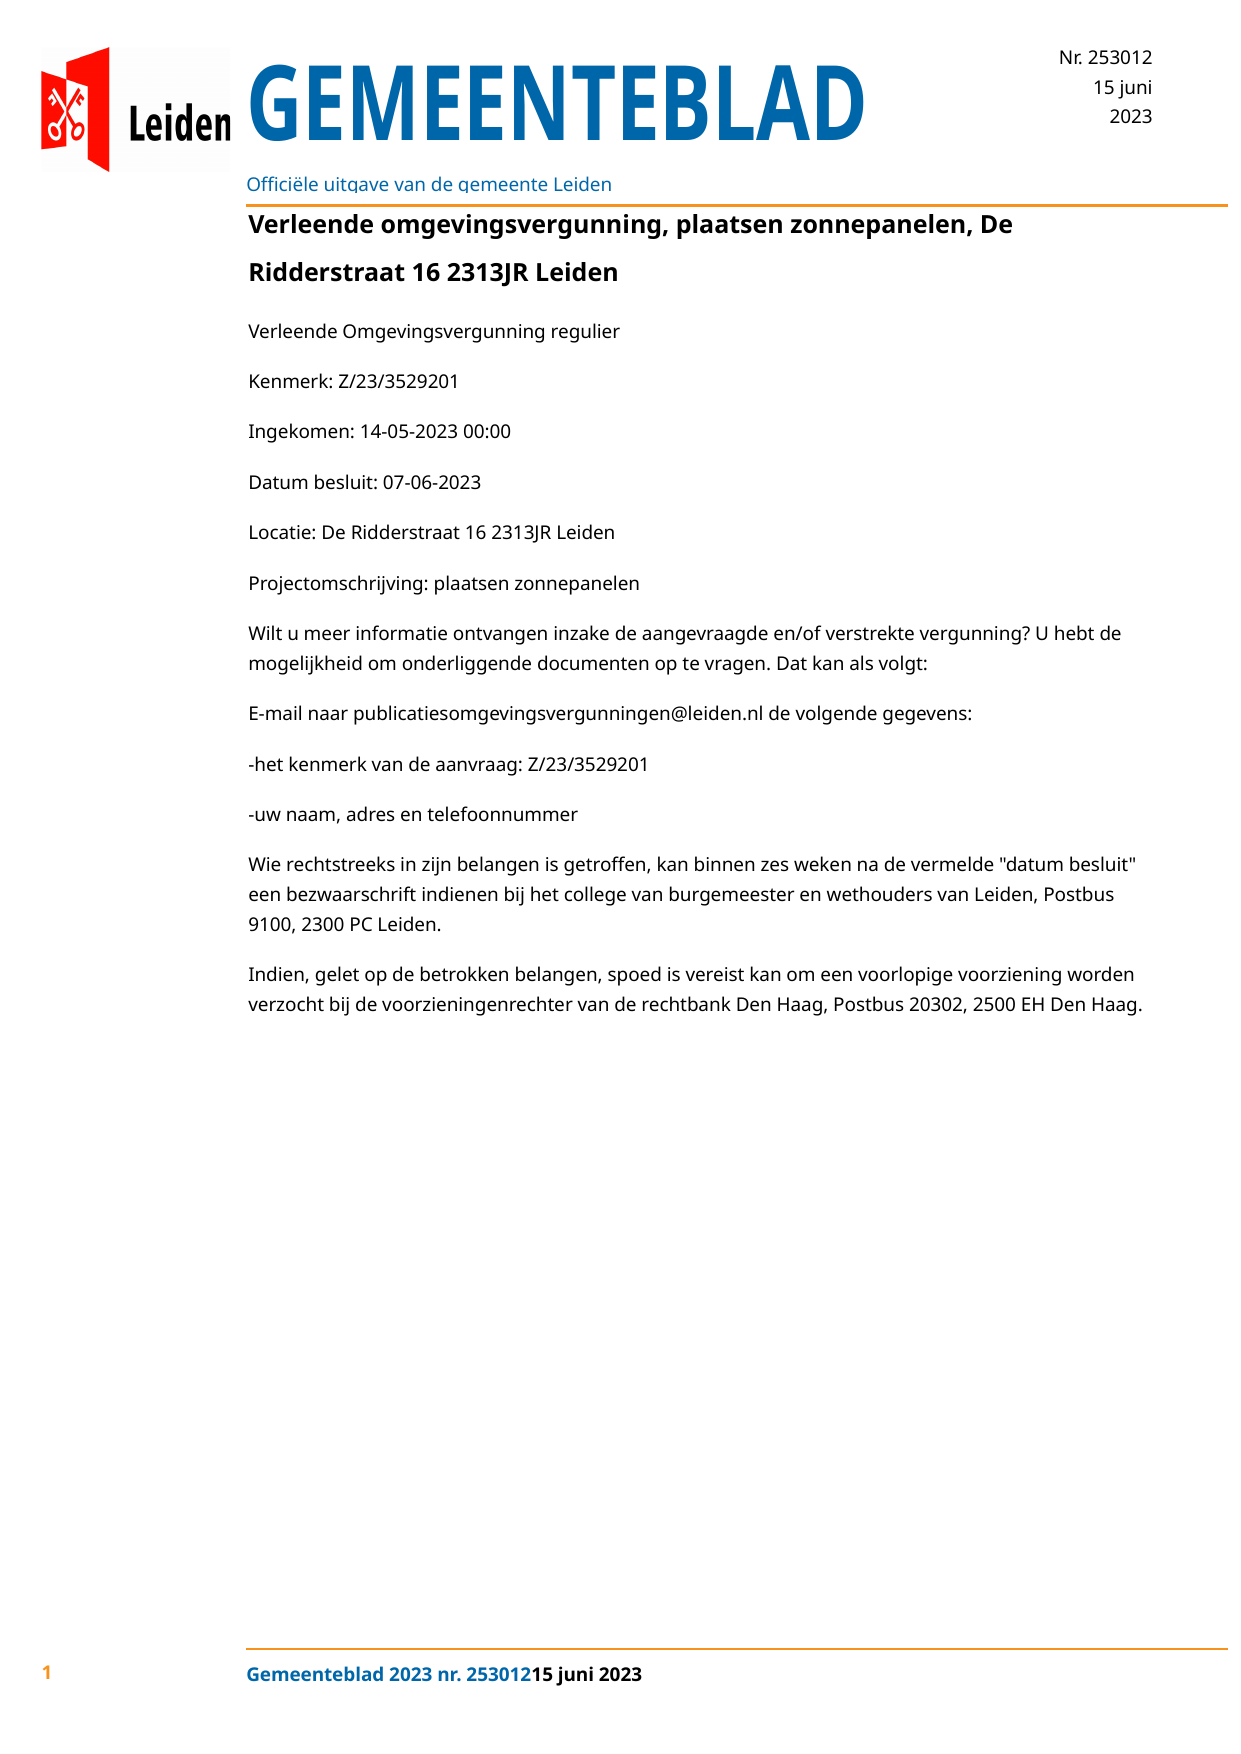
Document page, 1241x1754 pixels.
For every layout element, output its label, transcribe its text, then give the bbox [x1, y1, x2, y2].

text Locatie: De Ridderstraat 16 2313JR Leiden [248, 519, 1152, 545]
picture [41, 47, 231, 172]
text -het kenmerk van de aanvraag: Z/23/3529201 [248, 751, 1152, 777]
text Ingekomen: 14-05-2023 00:00 [248, 419, 1152, 444]
text Kenmerk: Z/23/3529201 [248, 368, 1152, 394]
text Verleende omgevingsvergunning, plaatsen zonnepanelen, De Ridderstraat 16 2313JR Leiden [248, 207, 1152, 288]
text Indien, gelet op de betrokken belangen, spoed is vereist kan om een voorlopige voorziening worden verzocht bij de voorzieningenrechter van de rechtbank Den Haag, Postbus 20302, 2500 EH Den Haag. [248, 961, 1152, 1017]
text Projectomschrijving: plaatsen zonnepanelen [248, 570, 1152, 596]
text Verleende Omgevingsvergunning regulier [248, 318, 1152, 344]
text Datum besluit: 07-06-2023 [248, 469, 1152, 495]
text -uw naam, adres en telefoonnummer [248, 801, 1152, 827]
text Wie rechtstreeks in zijn belangen is getroffen, kan binnen zes weken na de vermelde "datum besluit" een bezwaarschrift indienen bij het college van burgemeester en wethouders van Leiden, Postbus 9100, 2300 PC Leiden. [248, 852, 1152, 937]
text Wilt u meer informatie ontvangen inzake de aangevraagde en/of verstrekte vergunning? U hebt de mogelijkheid om onderliggende documenten op te vragen. Dat kan als volgt: [248, 620, 1152, 676]
text E-mail naar publicatiesomgevingsvergunningen@leiden.nl de volgende gegevens: [248, 700, 1152, 726]
